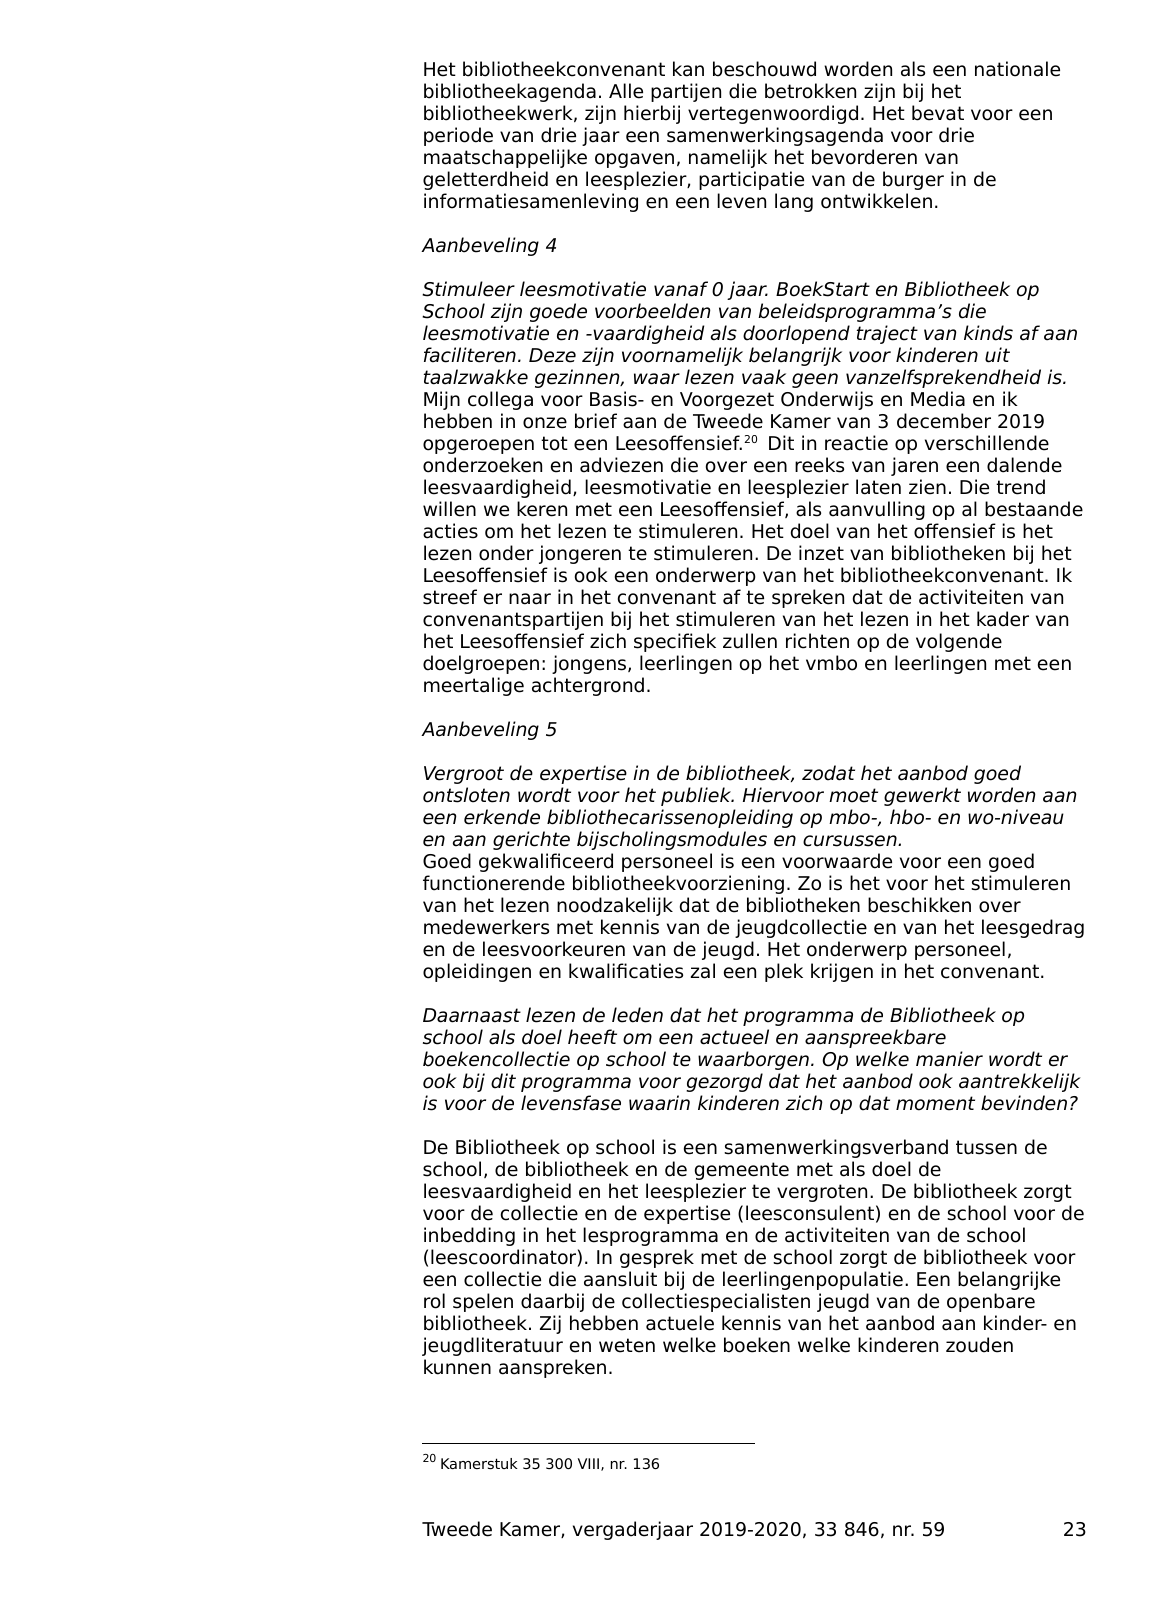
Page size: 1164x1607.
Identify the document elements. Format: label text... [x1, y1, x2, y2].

subtitle Aanbeveling 5 [422, 719, 1087, 741]
subtitle Aanbeveling 4 [422, 235, 1087, 257]
text Mijn collega voor Basis- en Voorgezet Onderwijs en Media en ik hebben in onze brief aan de Tweede Kamer van 3 december 2019 opgeroepen tot een Leesoffensief. Dit in reactie op verschillende onderzoeken en adviezen die over een reeks van jaren een dalende leesvaardigheid, leesmotivatie en leesplezier laten zien. Die trend willen we keren met een Leesoffensief, als aanvulling op al bestaande acties om het lezen te stimuleren. Het doel van het offensief is het lezen onder jongeren te stimuleren. De inzet van bibliotheken bij het Leesoffensief is ook een onderwerp van het bibliotheekconvenant. Ik streef er naar in het convenant af te spreken dat de activiteiten van convenantspartijen bij het stimuleren van het lezen in het kader van het Leesoffensief zich specifiek zullen richten op de volgende doelgroepen: jongens, leerlingen op het vmbo en leerlingen met een meertalige achtergrond. [422, 389, 1087, 697]
text Kamerstuk 35 300 VIII, nr. 136 [422, 1452, 1087, 1474]
text De Bibliotheek op school is een samenwerkingsverband tussen de school, de bibliotheek en de gemeente met als doel de leesvaardigheid en het leesplezier te vergroten. De bibliotheek zorgt voor de collectie en de expertise (leesconsulent) en de school voor de inbedding in het lesprogramma en de activiteiten van de school (leescoordinator). In gesprek met de school zorgt de bibliotheek voor een collectie die aansluit bij de leerlingenpopulatie. Een belangrijke rol spelen daarbij de collectiespecialisten jeugd van de openbare bibliotheek. Zij hebben actuele kennis van het aanbod aan kinder- en jeugdliteratuur en weten welke boeken welke kinderen zouden kunnen aanspreken. [422, 1137, 1087, 1379]
text Het bibliotheekconvenant kan beschouwd worden als een nationale bibliotheekagenda. Alle partijen die betrokken zijn bij het bibliotheekwerk, zijn hierbij vertegenwoordigd. Het bevat voor een periode van drie jaar een samenwerkingsagenda voor drie maatschappelijke opgaven, namelijk het bevorderen van geletterdheid en leesplezier, participatie van de burger in de informatiesamenleving en een leven lang ontwikkelen. [422, 59, 1087, 213]
text Stimuleer leesmotivatie vanaf 0 jaar. BoekStart en Bibliotheek op School zijn goede voorbeelden van beleidsprogramma’s die leesmotivatie en -vaardigheid als doorlopend traject van kinds af aan faciliteren. Deze zijn voornamelijk belangrijk voor kinderen uit taalzwakke gezinnen, waar lezen vaak geen vanzelfsprekendheid is. [422, 279, 1087, 389]
text Goed gekwalificeerd personeel is een voorwaarde voor een goed functionerende bibliotheekvoorziening. Zo is het voor het stimuleren van het lezen noodzakelijk dat de bibliotheken beschikken over medewerkers met kennis van de jeugdcollectie en van het leesgedrag en de leesvoorkeuren van de jeugd. Het onderwerp personeel, opleidingen en kwalificaties zal een plek krijgen in het convenant. [422, 851, 1087, 983]
text Daarnaast lezen de leden dat het programma de Bibliotheek op school als doel heeft om een actueel en aanspreekbare boekencollectie op school te waarborgen. Op welke manier wordt er ook bij dit programma voor gezorgd dat het aanbod ook aantrekkelijk is voor de levensfase waarin kinderen zich op dat moment bevinden? [422, 1005, 1087, 1115]
text Vergroot de expertise in de bibliotheek, zodat het aanbod goed ontsloten wordt voor het publiek. Hiervoor moet gewerkt worden aan een erkende bibliothecarissenopleiding op mbo-, hbo- en wo-niveau en aan gerichte bijscholingsmodules en cursussen. [422, 763, 1087, 851]
